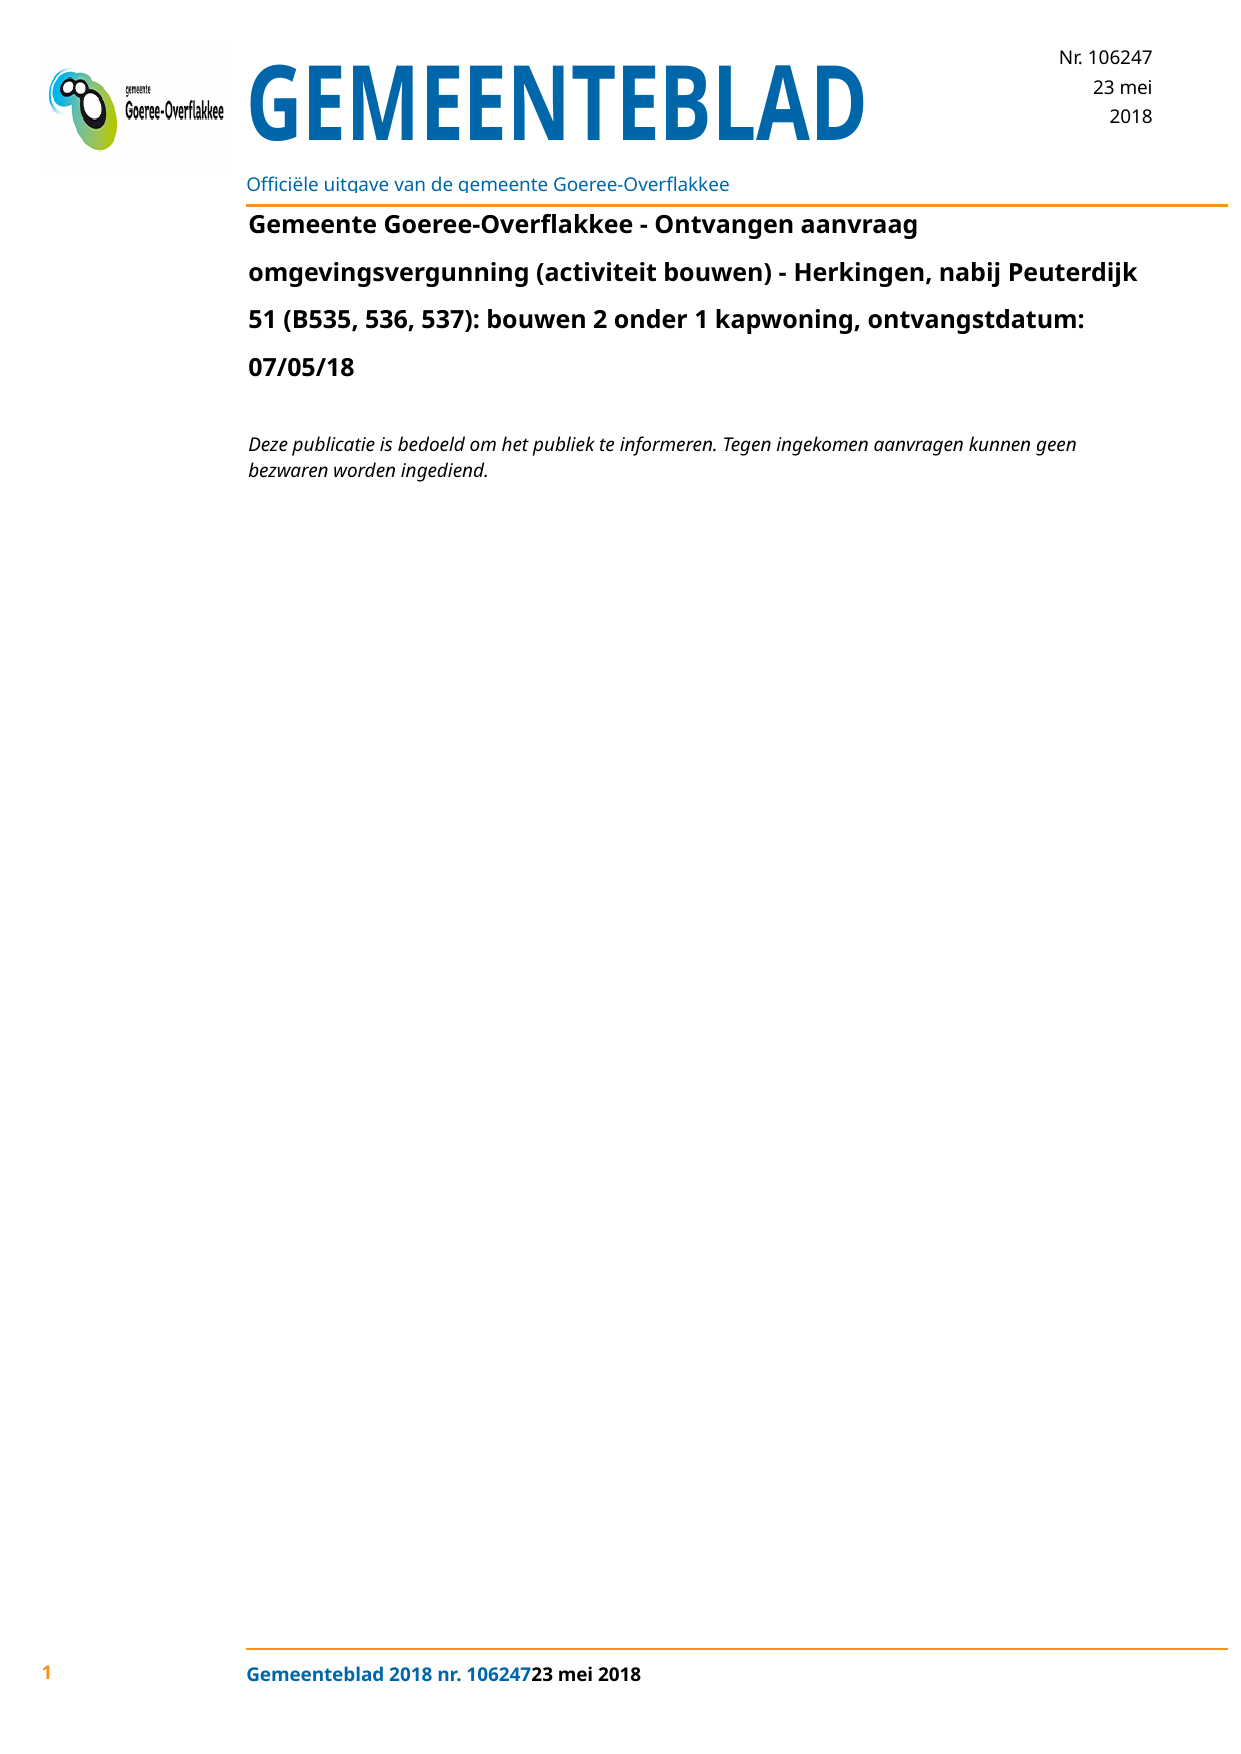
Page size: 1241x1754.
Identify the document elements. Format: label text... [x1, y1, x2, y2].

picture [41, 47, 231, 172]
text Deze publicatie is bedoeld om het publiek te informeren. Tegen ingekomen aanvragen kunnen geen bezwaren worden ingediend. [248, 431, 1152, 483]
text Gemeente Goeree-Overflakkee - Ontvangen aanvraag omgevingsvergunning (activiteit bouwen) - Herkingen, nabij Peuterdijk 51 (B535, 536, 537): bouwen 2 onder 1 kapwoning, ontvangstdatum: 07/05/18 [248, 207, 1152, 384]
